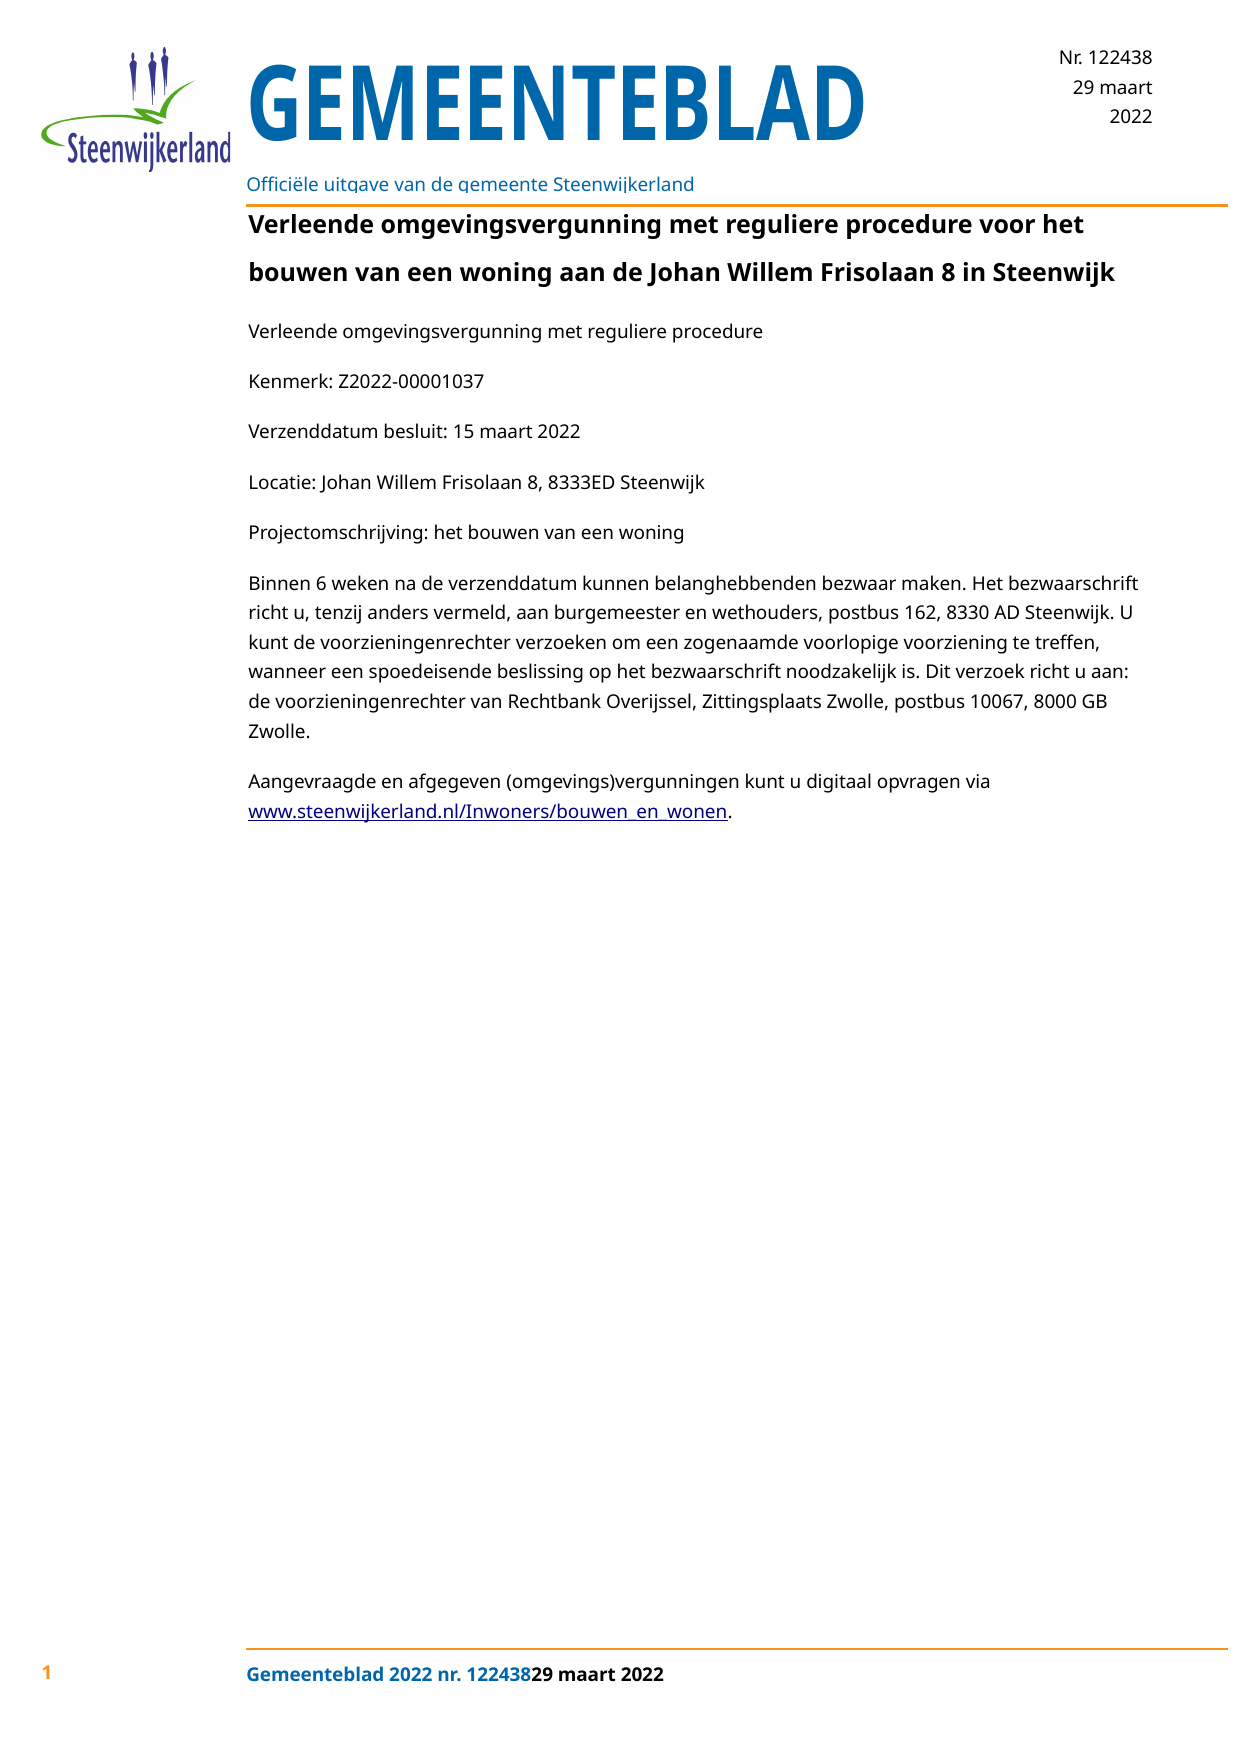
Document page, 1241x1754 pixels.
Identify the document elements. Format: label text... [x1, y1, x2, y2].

text Projectomschrijving: het bouwen van een woning [248, 519, 1152, 545]
text Aangevraagde en afgegeven (omgevings)vergunningen kunt u digitaal opvragen via www.steenwijkerland.nl/Inwoners/bouwen_en_wonen. [248, 768, 1152, 824]
text Verleende omgevingsvergunning met reguliere procedure [248, 318, 1152, 344]
picture [41, 47, 231, 172]
text Locatie: Johan Willem Frisolaan 8, 8333ED Steenwijk [248, 469, 1152, 495]
text Verzenddatum besluit: 15 maart 2022 [248, 419, 1152, 444]
text Kenmerk: Z2022-00001037 [248, 368, 1152, 394]
text Binnen 6 weken na de verzenddatum kunnen belanghebbenden bezwaar maken. Het bezwaarschrift richt u, tenzij anders vermeld, aan burgemeester en wethouders, postbus 162, 8330 AD Steenwijk. U kunt de voorzieningenrechter verzoeken om een zogenaamde voorlopige voorziening te treffen, wanneer een spoedeisende beslissing op het bezwaarschrift noodzakelijk is. Dit verzoek richt u aan: de voorzieningenrechter van Rechtbank Overijssel, Zittingsplaats Zwolle, postbus 10067, 8000 GB Zwolle. [248, 570, 1152, 744]
text Verleende omgevingsvergunning met reguliere procedure voor het bouwen van een woning aan de Johan Willem Frisolaan 8 in Steenwijk [248, 207, 1152, 288]
